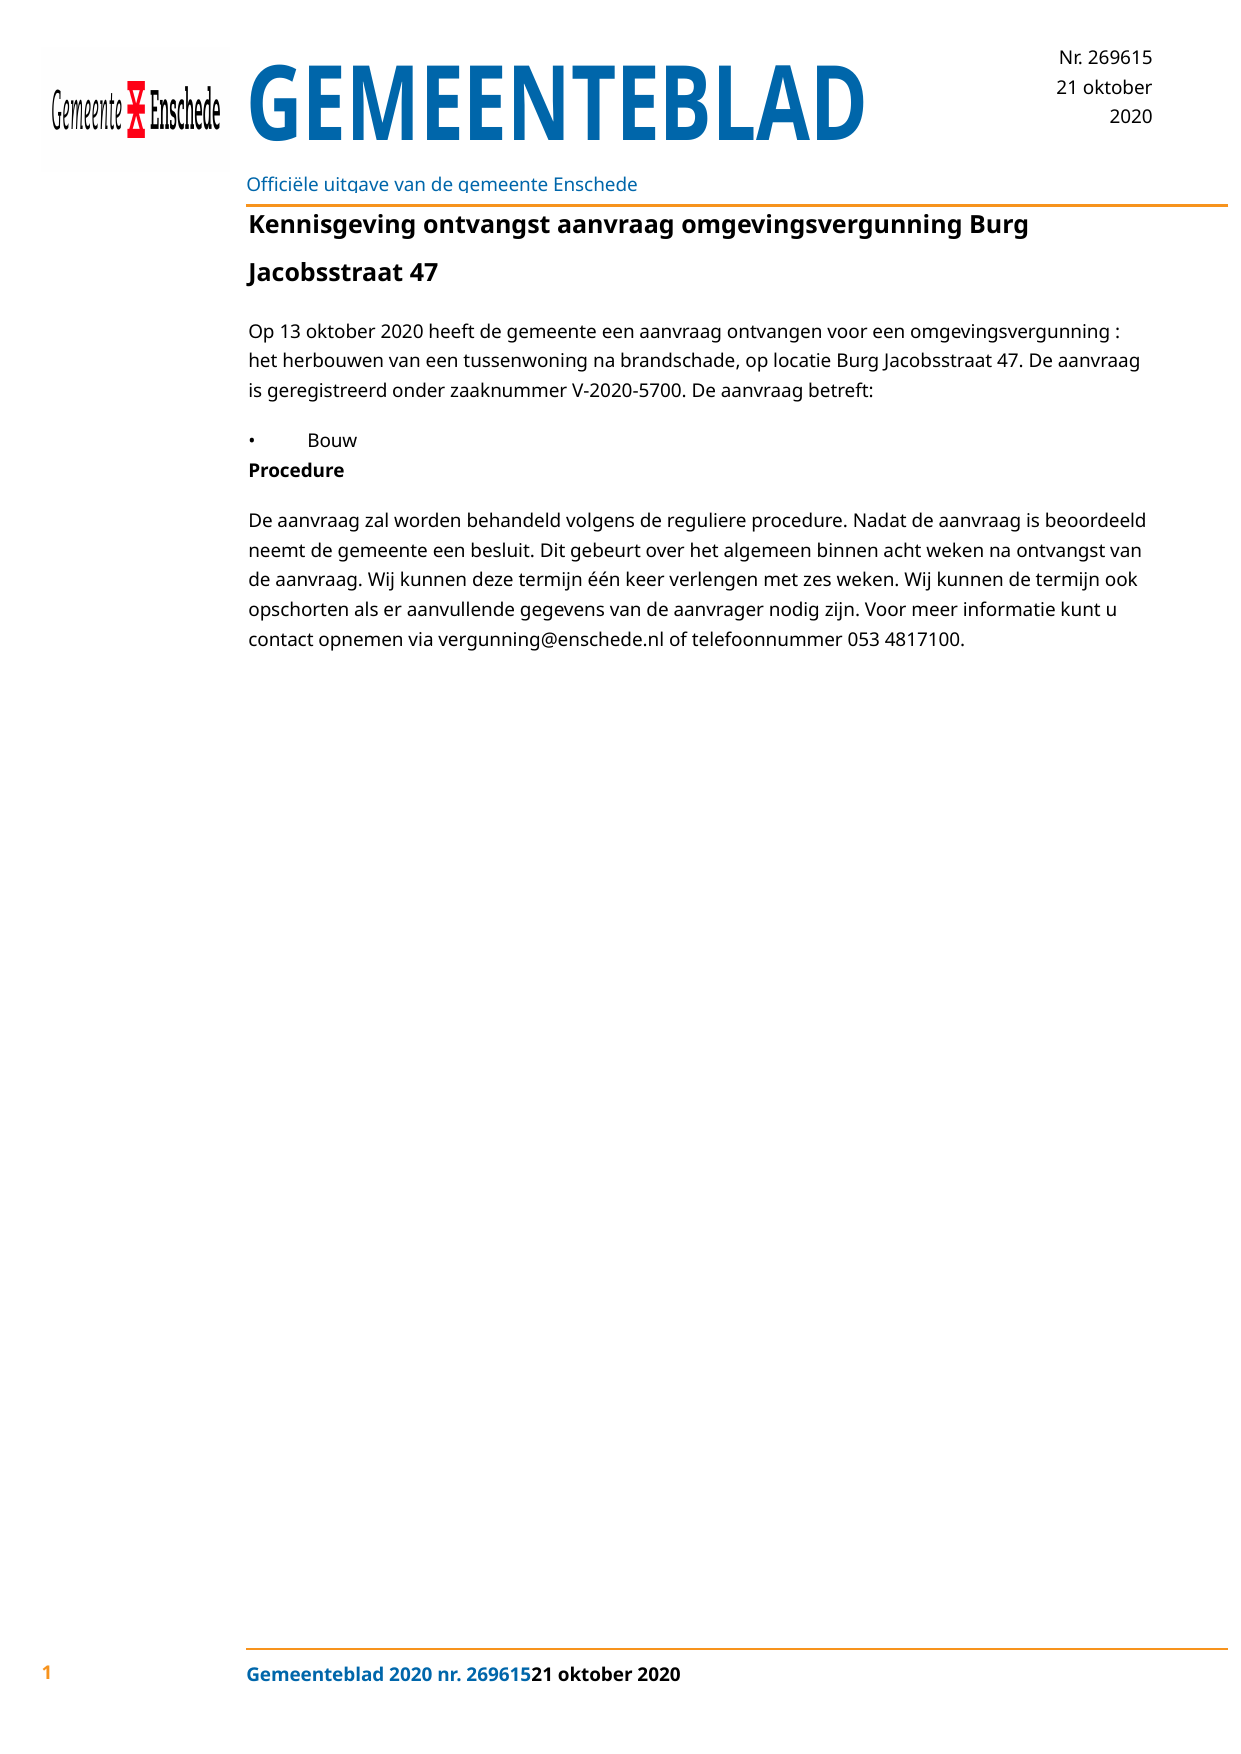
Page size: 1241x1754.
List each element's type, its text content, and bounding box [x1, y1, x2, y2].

text Op 13 oktober 2020 heeft de gemeente een aanvraag ontvangen voor een omgevingsvergunning : het herbouwen van een tussenwoning na brandschade, op locatie Burg Jacobsstraat 47. De aanvraag is geregistreerd onder zaaknummer V-2020-5700. De aanvraag betreft: [248, 318, 1152, 403]
text Procedure [248, 457, 1152, 483]
text Kennisgeving ontvangst aanvraag omgevingsvergunning Burg Jacobsstraat 47 [248, 207, 1152, 288]
picture [41, 47, 231, 172]
text De aanvraag zal worden behandeld volgens de reguliere procedure. Nadat de aanvraag is beoordeeld neemt de gemeente een besluit. Dit gebeurt over het algemeen binnen acht weken na ontvangst van de aanvraag. Wij kunnen deze termijn één keer verlengen met zes weken. Wij kunnen de termijn ook opschorten als er aanvullende gegevens van de aanvrager nodig zijn. Voor meer informatie kunt u contact opnemen via vergunning@enschede.nl of telefoonnummer 053 4817100. [248, 507, 1152, 652]
list Bouw [248, 427, 1152, 453]
